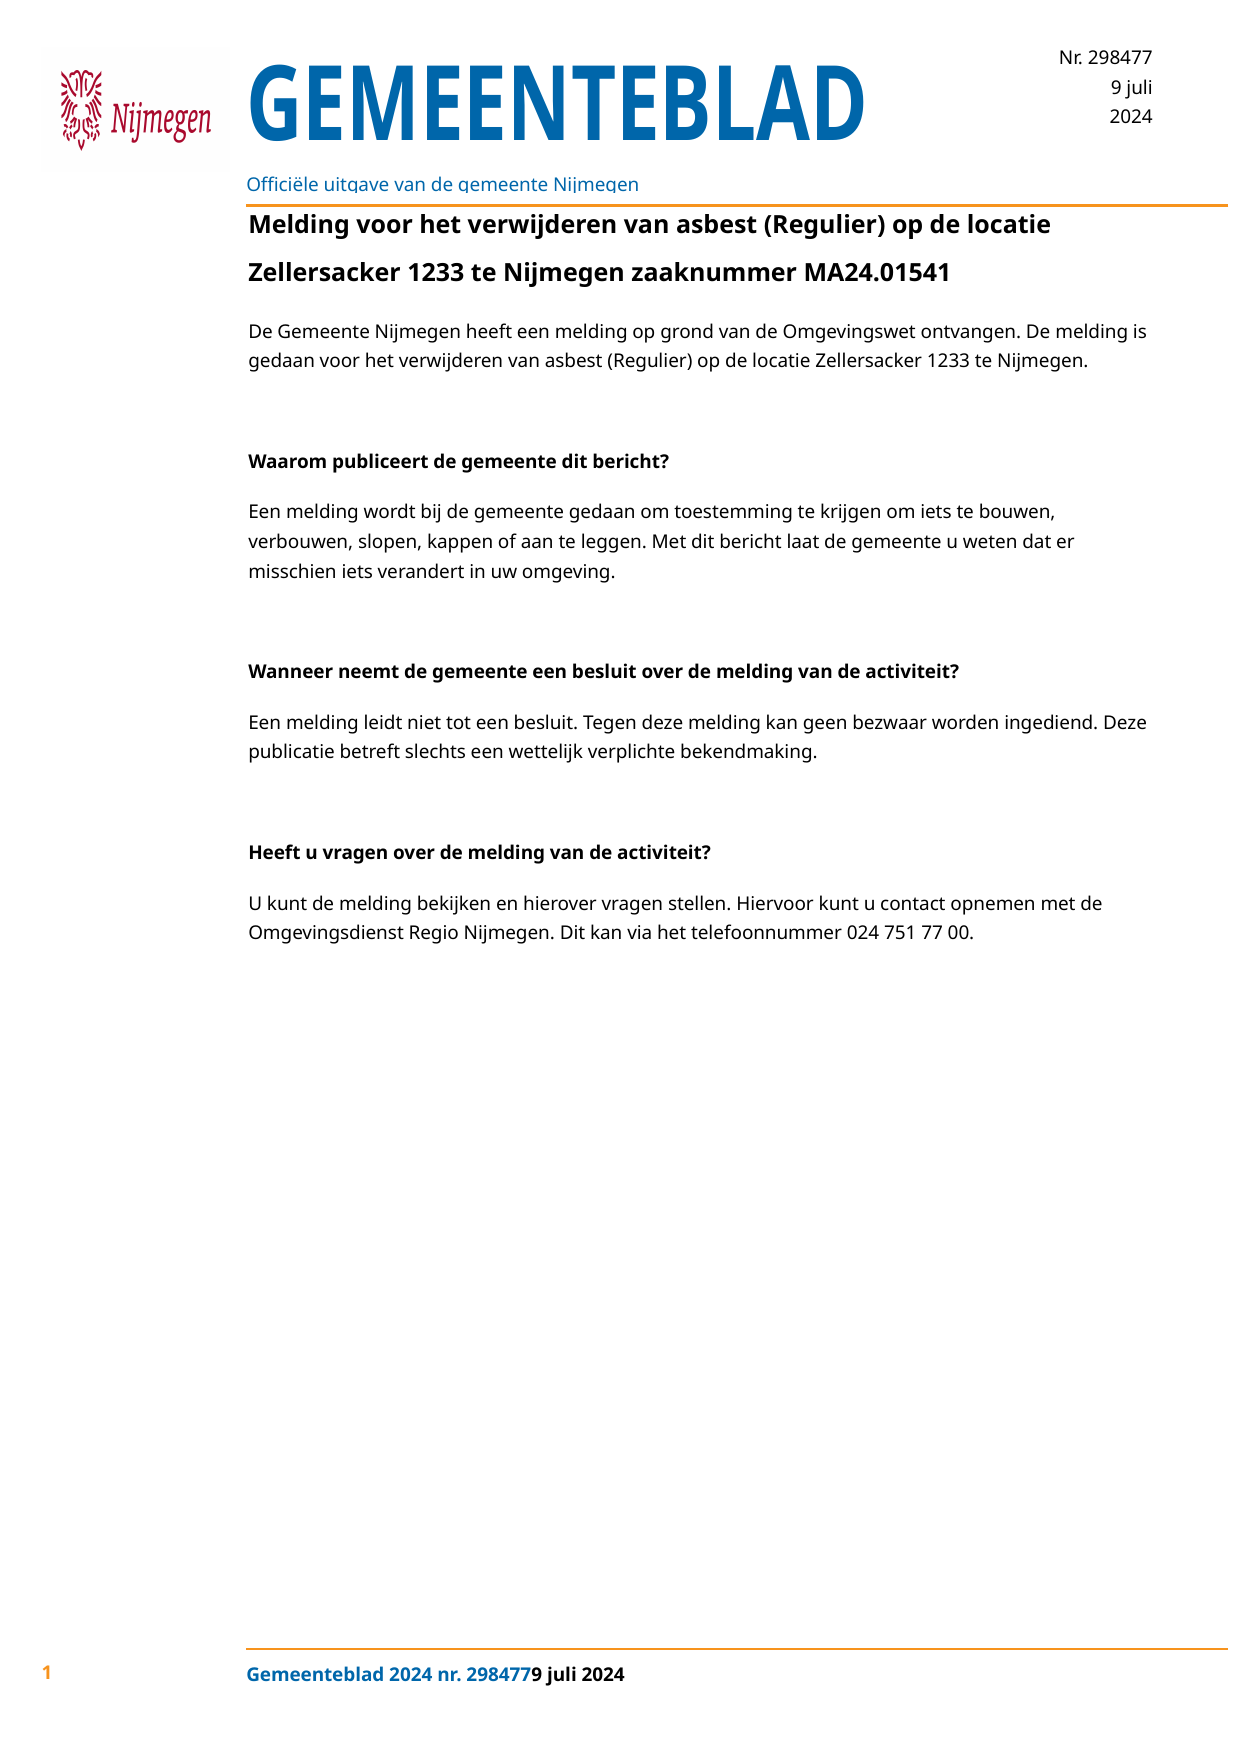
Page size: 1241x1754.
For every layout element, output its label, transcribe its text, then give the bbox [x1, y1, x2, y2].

text De Gemeente Nijmegen heeft een melding op grond van de Omgevingswet ontvangen. De melding is gedaan voor het verwijderen van asbest (Regulier) op de locatie Zellersacker 1233 te Nijmegen. [248, 318, 1152, 373]
text Een melding leidt niet tot een besluit. Tegen deze melding kan geen bezwaar worden ingediend. Deze publicatie betreft slechts een wettelijk verplichte bekendmaking. [248, 709, 1152, 764]
text Wanneer neemt de gemeente een besluit over de melding van de activiteit? [248, 659, 1152, 684]
text Een melding wordt bij de gemeente gedaan om toestemming te krijgen om iets te bouwen, verbouwen, slopen, kappen of aan te leggen. Met dit bericht laat de gemeente u weten dat er misschien iets verandert in uw omgeving. [248, 499, 1152, 584]
text Waarom publiceert de gemeente dit bericht? [248, 448, 1152, 474]
text Heeft u vragen over de melding van de activiteit? [248, 839, 1152, 865]
text Melding voor het verwijderen van asbest (Regulier) op de locatie Zellersacker 1233 te Nijmegen zaaknummer MA24.01541 [248, 207, 1152, 288]
picture [41, 47, 231, 172]
text U kunt de melding bekijken en hierover vragen stellen. Hiervoor kunt u contact opnemen met de Omgevingsdienst Regio Nijmegen. Dit kan via het telefoonnummer 024 751 77 00. [248, 890, 1152, 945]
